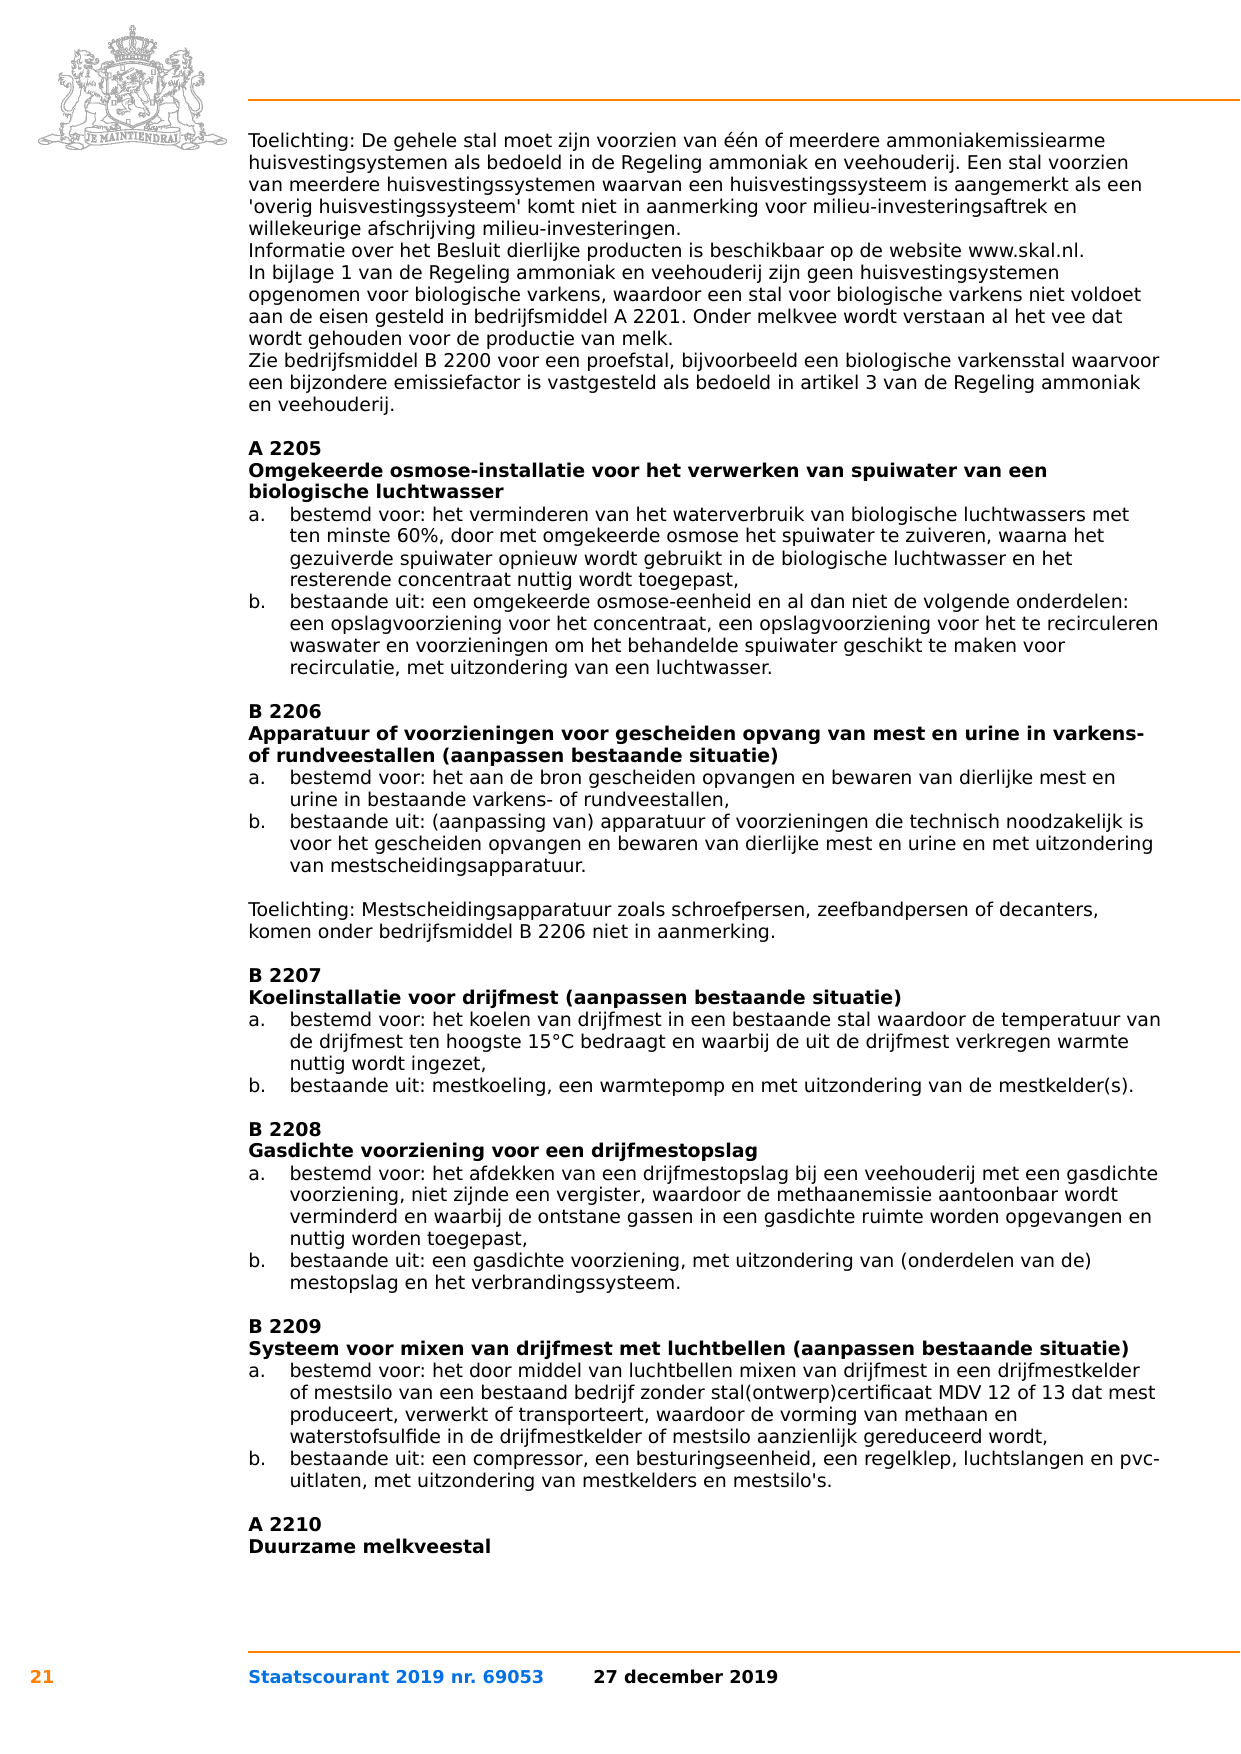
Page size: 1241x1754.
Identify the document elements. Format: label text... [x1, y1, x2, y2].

text a. bestemd voor: het aan de bron gescheiden opvangen en bewaren van dierlijke mest en urine in bestaande varkens- of rundveestallen, [248, 767, 1163, 811]
text Omgekeerde osmose-installatie voor het verwerken van spuiwater van een biologische luchtwasser [248, 459, 1163, 503]
text Apparatuur of voorzieningen voor gescheiden opvang van mest en urine in varkens- of rundveestallen (aanpassen bestaande situatie) [248, 723, 1163, 767]
text Systeem voor mixen van drijfmest met luchtbellen (aanpassen bestaande situatie) [248, 1338, 1163, 1360]
text A 2205 [248, 437, 1163, 459]
text b. bestaande uit: mestkoeling, een warmtepomp en met uitzondering van de mestkelder(s). [248, 1074, 1163, 1097]
text Koelinstallatie voor drijfmest (aanpassen bestaande situatie) [248, 987, 1163, 1009]
text b. bestaande uit: een compressor, een besturingseenheid, een regelklep, luchtslangen en pvc-uitlaten, met uitzondering van mestkelders en mestsilo's. [248, 1448, 1163, 1492]
text Toelichting: De gehele stal moet zijn voorzien van één of meerdere ammoniakemissiearme huisvestingsystemen als bedoeld in de Regeling ammoniak en veehouderij. Een stal voorzien van meerdere huisvestingssystemen waarvan een huisvestingssysteem is aangemerkt als een 'overig huisvestingssysteem' komt niet in aanmerking voor milieu-investeringsaftrek en willekeurige afschrijving milieu-investeringen. [248, 130, 1163, 240]
text Informatie over het Besluit dierlijke producten is beschikbaar op de website www.skal.nl. [248, 240, 1163, 262]
text b. bestaande uit: een omgekeerde osmose-eenheid en al dan niet de volgende onderdelen: een opslagvoorziening voor het concentraat, een opslagvoorziening voor het te recirculeren waswater en voorzieningen om het behandelde spuiwater geschikt te maken voor recirculatie, met uitzondering van een luchtwasser. [248, 591, 1163, 679]
picture [38, 25, 227, 150]
text Zie bedrijfsmiddel B 2200 voor een proefstal, bijvoorbeeld een biologische varkensstal waarvoor een bijzondere emissiefactor is vastgesteld als bedoeld in artikel 3 van de Regeling ammoniak en veehouderij. [248, 350, 1163, 416]
text a. bestemd voor: het verminderen van het waterverbruik van biologische luchtwassers met ten minste 60%, door met omgekeerde osmose het spuiwater te zuiveren, waarna het gezuiverde spuiwater opnieuw wordt gebruikt in de biologische luchtwasser en het resterende concentraat nuttig wordt toegepast, [248, 503, 1163, 591]
text a. bestemd voor: het afdekken van een drijfmestopslag bij een veehouderij met een gasdichte voorziening, niet zijnde een vergister, waardoor de methaanemissie aantoonbaar wordt verminderd en waarbij de ontstane gassen in een gasdichte ruimte worden opgevangen en nuttig worden toegepast, [248, 1162, 1163, 1250]
text Duurzame melkveestal [248, 1536, 1163, 1558]
text a. bestemd voor: het door middel van luchtbellen mixen van drijfmest in een drijfmestkelder of mestsilo van een bestaand bedrijf zonder stal(ontwerp)certificaat MDV 12 of 13 dat mest produceert, verwerkt of transporteert, waardoor de vorming van methaan en waterstofsulfide in de drijfmestkelder of mestsilo aanzienlijk gereduceerd wordt, [248, 1360, 1163, 1448]
text a. bestemd voor: het koelen van drijfmest in een bestaande stal waardoor de temperatuur van de drijfmest ten hoogste 15°C bedraagt en waarbij de uit de drijfmest verkregen warmte nuttig wordt ingezet, [248, 1009, 1163, 1074]
text b. bestaande uit: (aanpassing van) apparatuur of voorzieningen die technisch noodzakelijk is voor het gescheiden opvangen en bewaren van dierlijke mest en urine en met uitzondering van mestscheidingsapparatuur. [248, 811, 1163, 877]
text B 2207 [248, 965, 1163, 987]
text B 2209 [248, 1316, 1163, 1338]
text Gasdichte voorziening voor een drijfmestopslag [248, 1140, 1163, 1162]
text B 2206 [248, 701, 1163, 723]
text In bijlage 1 van de Regeling ammoniak en veehouderij zijn geen huisvestingsystemen opgenomen voor biologische varkens, waardoor een stal voor biologische varkens niet voldoet aan de eisen gesteld in bedrijfsmiddel A 2201. Onder melkvee wordt verstaan al het vee dat wordt gehouden voor de productie van melk. [248, 262, 1163, 350]
text Toelichting: Mestscheidingsapparatuur zoals schroefpersen, zeefbandpersen of decanters, komen onder bedrijfsmiddel B 2206 niet in aanmerking. [248, 899, 1163, 943]
text B 2208 [248, 1118, 1163, 1140]
text b. bestaande uit: een gasdichte voorziening, met uitzondering van (onderdelen van de) mestopslag en het verbrandingssysteem. [248, 1250, 1163, 1294]
text A 2210 [248, 1514, 1163, 1536]
